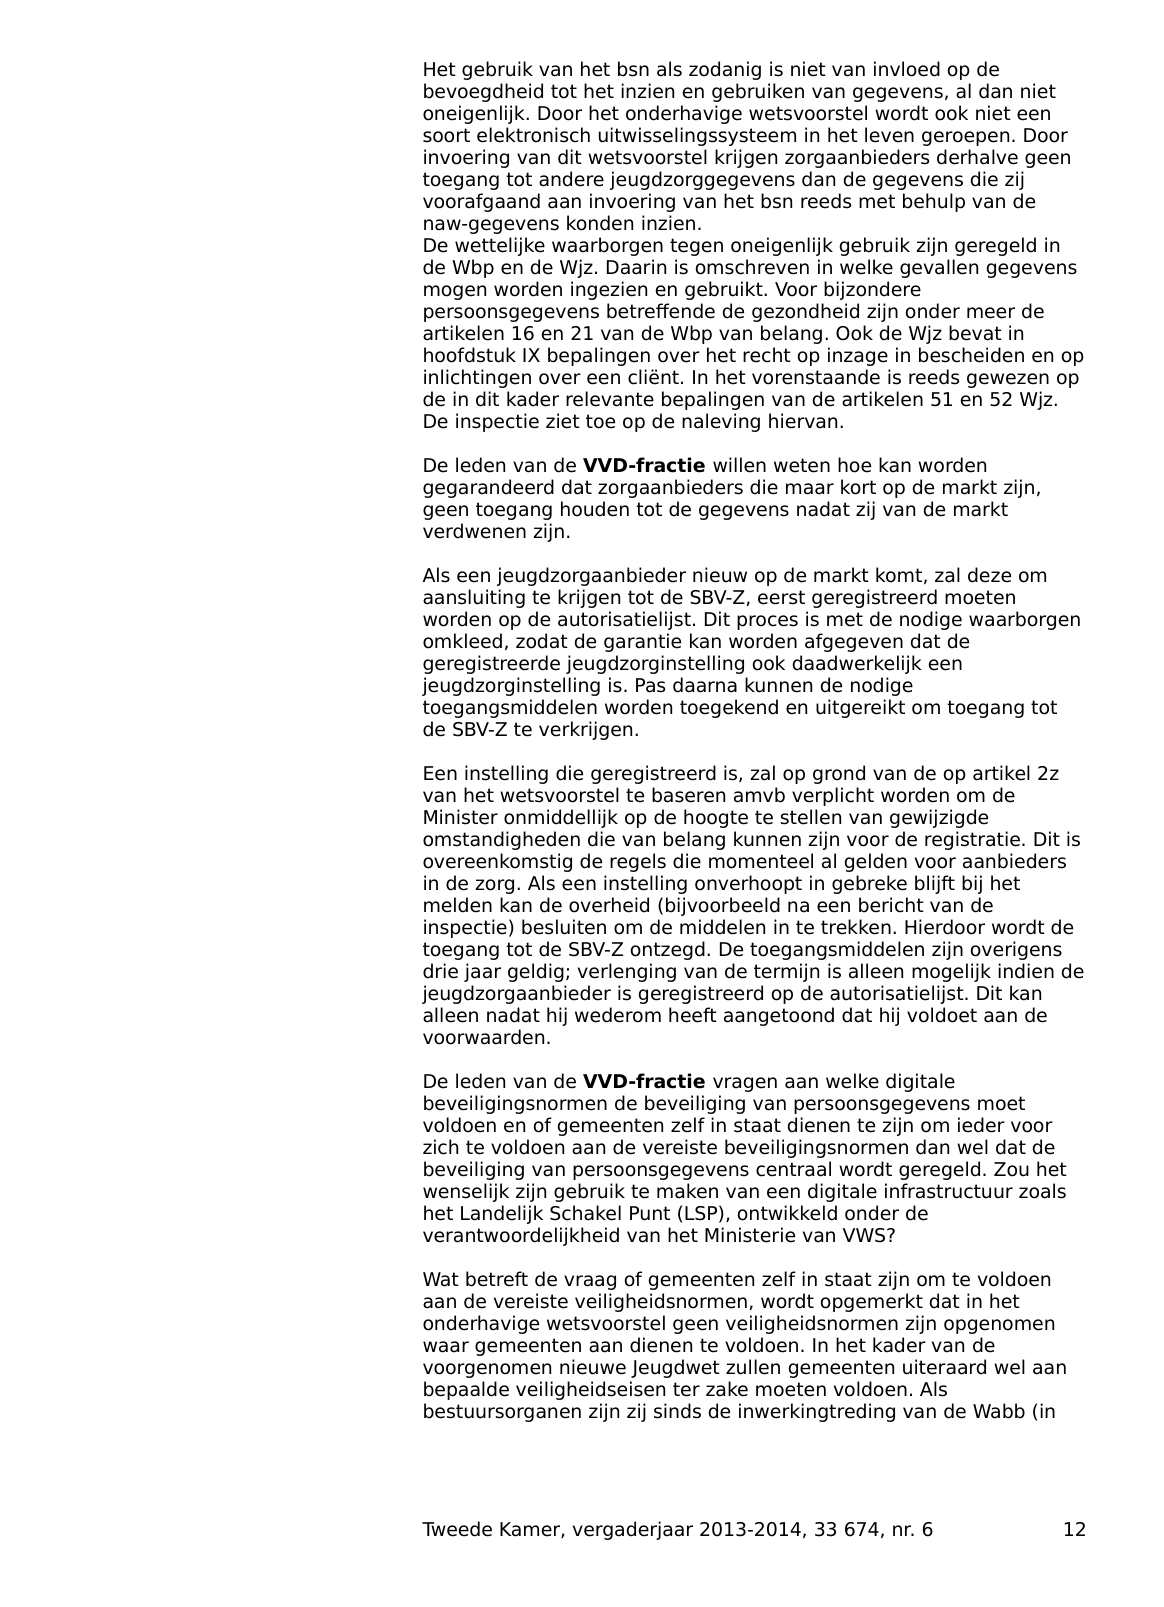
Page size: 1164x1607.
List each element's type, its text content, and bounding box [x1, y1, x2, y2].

text Het gebruik van het bsn als zodanig is niet van invloed op de bevoegdheid tot het inzien en gebruiken van gegevens, al dan niet oneigenlijk. Door het onderhavige wetsvoorstel wordt ook niet een soort elektronisch uitwisselingssysteem in het leven geroepen. Door invoering van dit wetsvoorstel krijgen zorgaanbieders derhalve geen toegang tot andere jeugdzorggegevens dan de gegevens die zij voorafgaand aan invoering van het bsn reeds met behulp van de naw-gegevens konden inzien. [422, 59, 1087, 235]
text De wettelijke waarborgen tegen oneigenlijk gebruik zijn geregeld in de Wbp en de Wjz. Daarin is omschreven in welke gevallen gegevens mogen worden ingezien en gebruikt. Voor bijzondere persoonsgegevens betreffende de gezondheid zijn onder meer de artikelen 16 en 21 van de Wbp van belang. Ook de Wjz bevat in hoofdstuk IX bepalingen over het recht op inzage in bescheiden en op inlichtingen over een cliënt. In het vorenstaande is reeds gewezen op de in dit kader relevante bepalingen van de artikelen 51 en 52 Wjz. De inspectie ziet toe op de naleving hiervan. [422, 235, 1087, 433]
text De leden van de VVD-fractie willen weten hoe kan worden gegarandeerd dat zorgaanbieders die maar kort op de markt zijn, geen toegang houden tot de gegevens nadat zij van de markt verdwenen zijn. [422, 455, 1087, 543]
text De leden van de VVD-fractie vragen aan welke digitale beveiligingsnormen de beveiliging van persoonsgegevens moet voldoen en of gemeenten zelf in staat dienen te zijn om ieder voor zich te voldoen aan de vereiste beveiligingsnormen dan wel dat de beveiliging van persoonsgegevens centraal wordt geregeld. Zou het wenselijk zijn gebruik te maken van een digitale infrastructuur zoals het Landelijk Schakel Punt (LSP), ontwikkeld onder de verantwoordelijkheid van het Ministerie van VWS? [422, 1071, 1087, 1247]
text Als een jeugdzorgaanbieder nieuw op de markt komt, zal deze om aansluiting te krijgen tot de SBV-Z, eerst geregistreerd moeten worden op de autorisatielijst. Dit proces is met de nodige waarborgen omkleed, zodat de garantie kan worden afgegeven dat de geregistreerde jeugdzorginstelling ook daadwerkelijk een jeugdzorginstelling is. Pas daarna kunnen de nodige toegangsmiddelen worden toegekend en uitgereikt om toegang tot de SBV-Z te verkrijgen. [422, 565, 1087, 741]
text Wat betreft de vraag of gemeenten zelf in staat zijn om te voldoen aan de vereiste veiligheidsnormen, wordt opgemerkt dat in het onderhavige wetsvoorstel geen veiligheidsnormen zijn opgenomen waar gemeenten aan dienen te voldoen. In het kader van de voorgenomen nieuwe Jeugdwet zullen gemeenten uiteraard wel aan bepaalde veiligheidseisen ter zake moeten voldoen. Als bestuursorganen zijn zij sinds de inwerkingtreding van de Wabb (in [422, 1269, 1087, 1423]
text Een instelling die geregistreerd is, zal op grond van de op artikel 2z van het wetsvoorstel te baseren amvb verplicht worden om de Minister onmiddellijk op de hoogte te stellen van gewijzigde omstandigheden die van belang kunnen zijn voor de registratie. Dit is overeenkomstig de regels die momenteel al gelden voor aanbieders in de zorg. Als een instelling onverhoopt in gebreke blijft bij het melden kan de overheid (bijvoorbeeld na een bericht van de inspectie) besluiten om de middelen in te trekken. Hierdoor wordt de toegang tot de SBV-Z ontzegd. De toegangsmiddelen zijn overigens drie jaar geldig; verlenging van de termijn is alleen mogelijk indien de jeugdzorgaanbieder is geregistreerd op de autorisatielijst. Dit kan alleen nadat hij wederom heeft aangetoond dat hij voldoet aan de voorwaarden. [422, 763, 1087, 1049]
